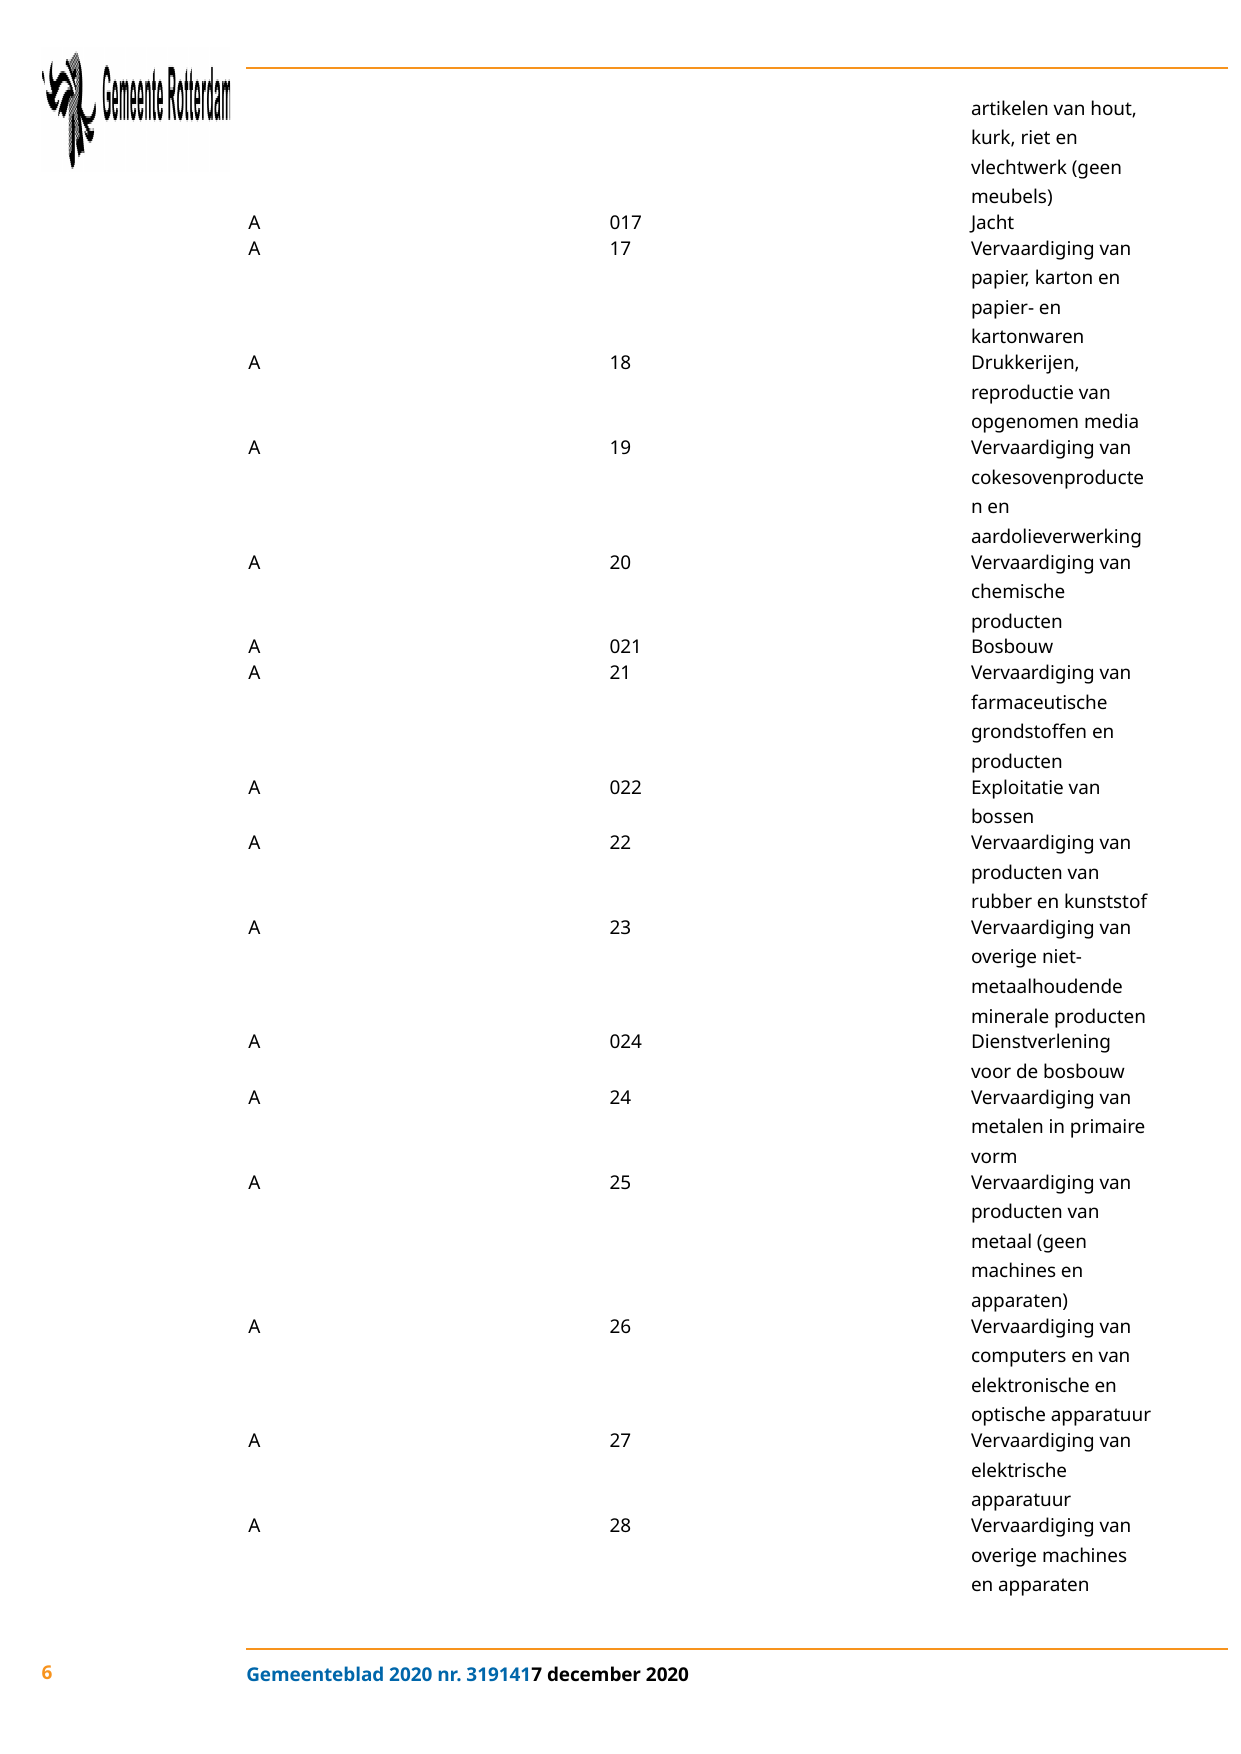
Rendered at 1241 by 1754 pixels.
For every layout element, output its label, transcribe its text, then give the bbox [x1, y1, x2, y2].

table_cell A [248, 1029, 609, 1084]
table_cell 017 [609, 209, 971, 235]
table_cell 27 [609, 1428, 971, 1512]
table_cell Vervaardiging van elektrische apparatuur [971, 1428, 1152, 1512]
table_cell A [248, 1313, 609, 1427]
table_cell A [248, 209, 609, 235]
table_cell Vervaardiging van overige niet-metaalhoudende minerale producten [971, 914, 1152, 1029]
table_cell 024 [609, 1029, 971, 1084]
table_cell A [248, 914, 609, 1029]
table_cell 021 [609, 634, 971, 659]
table_cell A [248, 549, 609, 634]
table_cell Exploitatie van bossen [971, 774, 1152, 829]
table_cell Jacht [971, 209, 1152, 235]
table_cell Vervaardiging van computers en van elektronische en optische apparatuur [971, 1313, 1152, 1427]
table_cell Drukkerijen, reproductie van opgenomen media [971, 350, 1152, 434]
table_cell Vervaardiging van metalen in primaire vorm [971, 1084, 1152, 1169]
table_cell A [248, 1169, 609, 1313]
table_cell 022 [609, 774, 971, 829]
table_cell A [248, 235, 609, 349]
table_cell 23 [609, 914, 971, 1029]
table_cell Vervaardiging van producten van rubber en kunststof [971, 829, 1152, 914]
table_cell A [248, 1428, 609, 1512]
table_cell Vervaardiging van producten van metaal (geen machines en apparaten) [971, 1169, 1152, 1313]
table_cell Bosbouw [971, 634, 1152, 659]
table_cell A [248, 1512, 609, 1597]
table_cell artikelen van hout, kurk, riet en vlechtwerk (geen meubels) [971, 95, 1152, 209]
table_cell Vervaardiging van cokesovenproducten en aardolieverwerking [971, 434, 1152, 549]
table_cell A [248, 774, 609, 829]
table_cell 17 [609, 235, 971, 349]
table_cell 19 [609, 434, 971, 549]
table_cell 22 [609, 829, 971, 914]
table_cell A [248, 829, 609, 914]
table_cell Vervaardiging van chemische producten [971, 549, 1152, 634]
table_cell A [248, 434, 609, 549]
table_cell A [248, 350, 609, 434]
picture [41, 47, 231, 172]
table_cell Vervaardiging van papier, karton en papier- en kartonwaren [971, 235, 1152, 349]
table_cell Vervaardiging van overige machines en apparaten [971, 1512, 1152, 1597]
table_cell [248, 95, 609, 209]
table_cell A [248, 660, 609, 774]
table_cell 28 [609, 1512, 971, 1597]
table_cell 20 [609, 549, 971, 634]
table_cell A [248, 1084, 609, 1169]
table_cell A [248, 634, 609, 659]
table_cell Dienstverlening voor de bosbouw [971, 1029, 1152, 1084]
table_cell 21 [609, 660, 971, 774]
table_cell 18 [609, 350, 971, 434]
table_cell 24 [609, 1084, 971, 1169]
table_cell 26 [609, 1313, 971, 1427]
table_cell Vervaardiging van farmaceutische grondstoffen en producten [971, 660, 1152, 774]
table_cell [609, 95, 971, 209]
table_cell 25 [609, 1169, 971, 1313]
